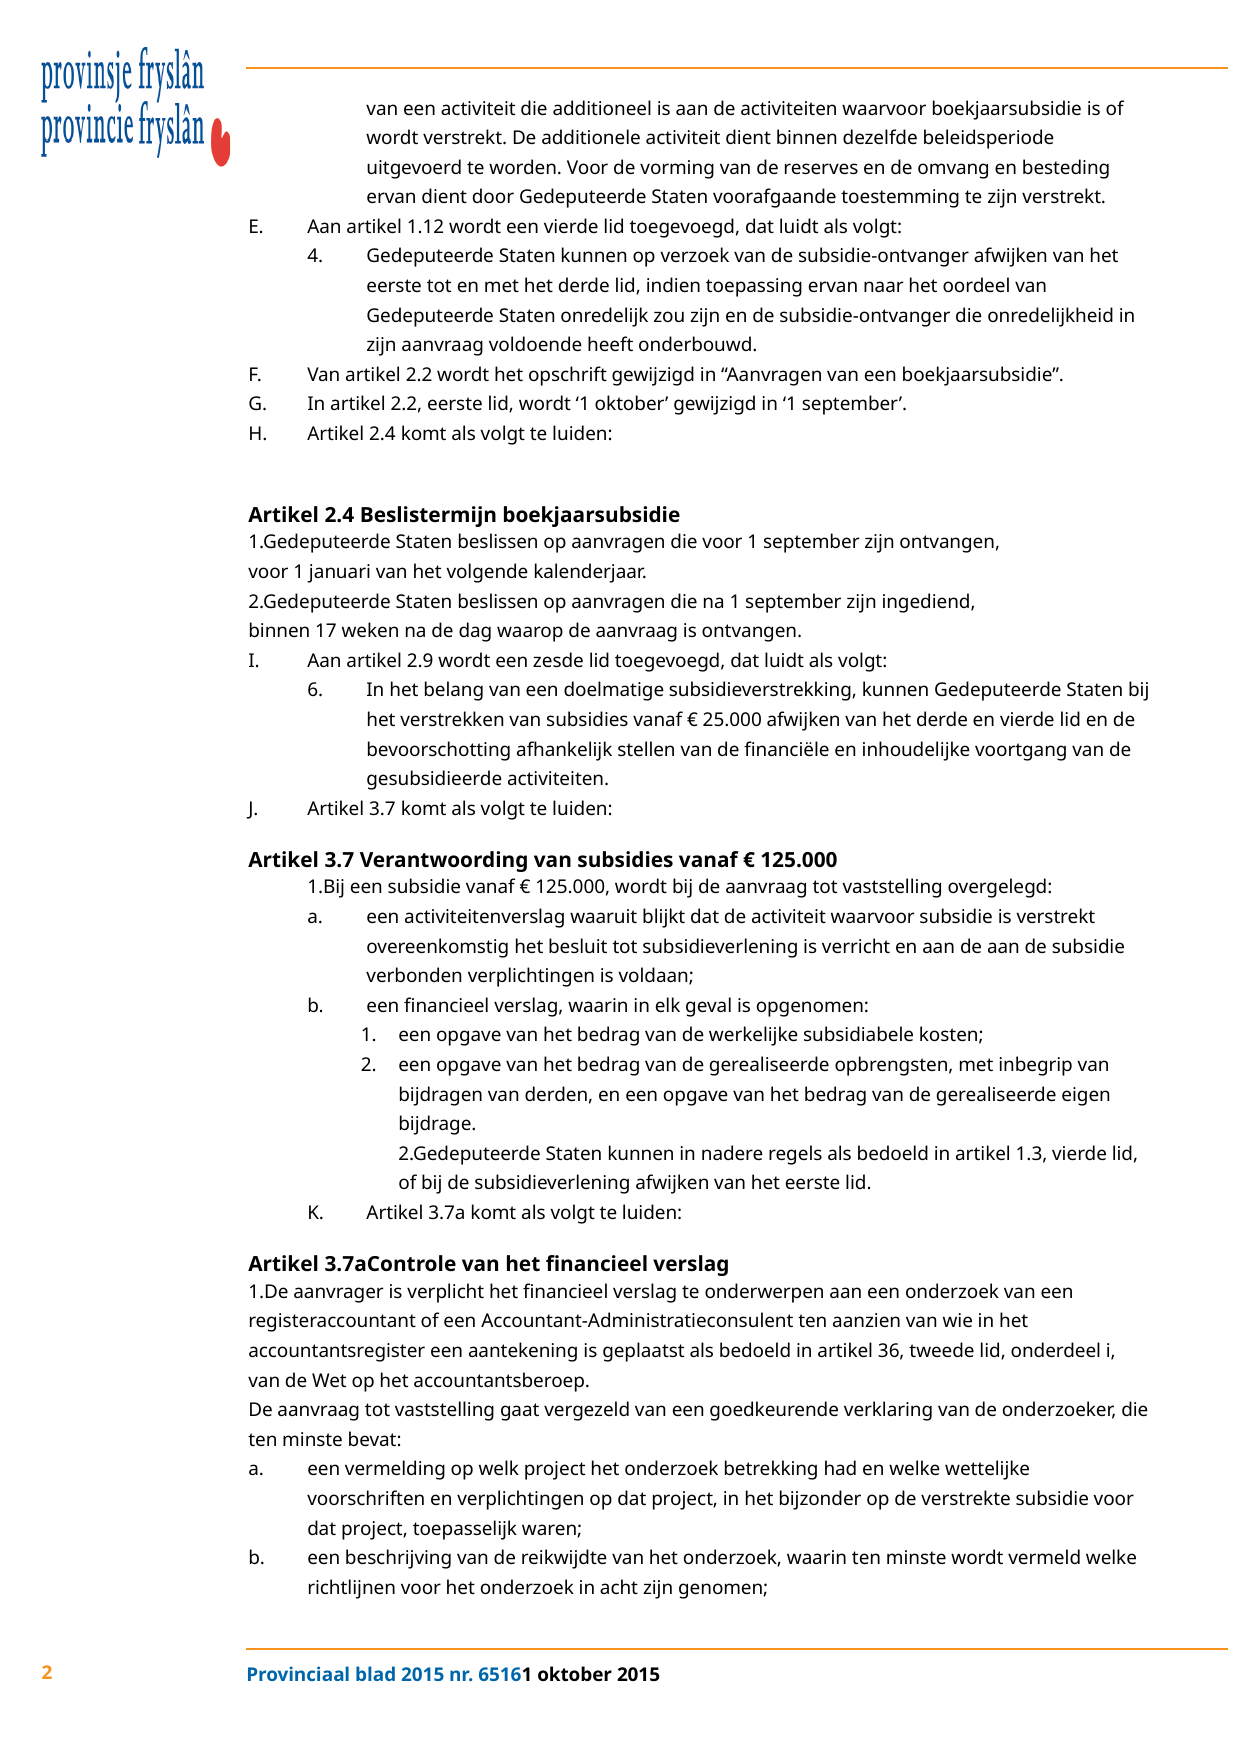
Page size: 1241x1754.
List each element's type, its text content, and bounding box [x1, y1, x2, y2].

list van een activiteit die additioneel is aan de activiteiten waarvoor boekjaarsubsidie is of wordt verstrekt. De additionele activiteit dient binnen dezelfde beleidsperiode uitgevoerd te worden. Voor de vorming van de reserves en de omvang en besteding ervan dient door Gedeputeerde Staten voorafgaande toestemming te zijn verstrekt. [307, 95, 1152, 209]
list In artikel 2.2, eerste lid, wordt ‘1 oktober’ gewijzigd in ‘1 september’. [248, 391, 1152, 416]
list Aan artikel 1.12 wordt een vierde lid toegevoegd, dat luidt als volgt: [248, 213, 1152, 239]
list In het belang van een doelmatige subsidieverstrekking, kunnen Gedeputeerde Staten bij het verstrekken van subsidies vanaf € 25.000 afwijken van het derde en vierde lid en de bevoorschotting afhankelijk stellen van de financiële en inhoudelijke voortgang van de gesubsidieerde activiteiten. [307, 677, 1152, 791]
text 1.Gedeputeerde Staten beslissen op aanvragen die voor 1 september zijn ontvangen, [248, 529, 1152, 554]
text voor 1 januari van het volgende kalenderjaar. [248, 558, 1152, 584]
list een financieel verslag, waarin in elk geval is opgenomen: [307, 992, 1152, 1018]
list 1.Bij een subsidie vanaf € 125.000, wordt bij de aanvraag tot vaststelling overgelegd: [248, 874, 1152, 899]
list een vermelding op welk project het onderzoek betrekking had en welke wettelijke voorschriften en verplichtingen op dat project, in het bijzonder op de verstrekte subsidie voor dat project, toepasselijk waren; [248, 1456, 1152, 1540]
list een opgave van het bedrag van de werkelijke subsidiabele kosten; [361, 1022, 1152, 1047]
list een opgave van het bedrag van de gerealiseerde opbrengsten, met inbegrip van bijdragen van derden, en een opgave van het bedrag van de gerealiseerde eigen bijdrage. [361, 1051, 1152, 1136]
list Gedeputeerde Staten kunnen op verzoek van de subsidie-ontvanger afwijken van het eerste tot en met het derde lid, indien toepassing ervan naar het oordeel van Gedeputeerde Staten onredelijk zou zijn en de subsidie-ontvanger die onredelijkheid in zijn aanvraag voldoende heeft onderbouwd. [307, 243, 1152, 357]
list Artikel 2.4 komt als volgt te luiden: [248, 420, 1152, 446]
list een beschrijving van de reikwijdte van het onderzoek, waarin ten minste wordt vermeld welke richtlijnen voor het onderzoek in acht zijn genomen; [248, 1544, 1152, 1599]
list Van artikel 2.2 wordt het opschrift gewijzigd in “Aanvragen van een boekjaarsubsidie”. [248, 361, 1152, 387]
text Artikel 2.4 Beslistermijn boekjaarsubsidie [248, 500, 1152, 529]
text Artikel 3.7 Verantwoording van subsidies vanaf € 125.000 [248, 845, 1152, 874]
text binnen 17 weken na de dag waarop de aanvraag is ontvangen. [248, 617, 1152, 643]
list een activiteitenverslag waaruit blijkt dat de activiteit waarvoor subsidie is verstrekt overeenkomstig het besluit tot subsidieverlening is verricht en aan de aan de subsidie verbonden verplichtingen is voldaan; [307, 903, 1152, 988]
text 1.De aanvrager is verplicht het financieel verslag te onderwerpen aan een onderzoek van een registeraccountant of een Accountant-Administratieconsulent ten aanzien van wie in het accountantsregister een aantekening is geplaatst als bedoeld in artikel 36, tweede lid, onderdeel i, van de Wet op het accountantsberoep. [248, 1278, 1152, 1392]
list Aan artikel 2.9 wordt een zesde lid toegevoegd, dat luidt als volgt: [248, 647, 1152, 673]
list Artikel 3.7 komt als volgt te luiden: [248, 795, 1152, 821]
list 2.Gedeputeerde Staten kunnen in nadere regels als bedoeld in artikel 1.3, vierde lid, of bij de subsidieverlening afwijken van het eerste lid. [361, 1140, 1152, 1195]
text De aanvraag tot vaststelling gaat vergezeld van een goedkeurende verklaring van de onderzoeker, die ten minste bevat: [248, 1396, 1152, 1452]
list Artikel 3.7a komt als volgt te luiden: [307, 1199, 1152, 1225]
text 2.Gedeputeerde Staten beslissen op aanvragen die na 1 september zijn ingediend, [248, 588, 1152, 613]
picture [41, 47, 231, 172]
text Artikel 3.7aControle van het financieel verslag [248, 1249, 1152, 1278]
